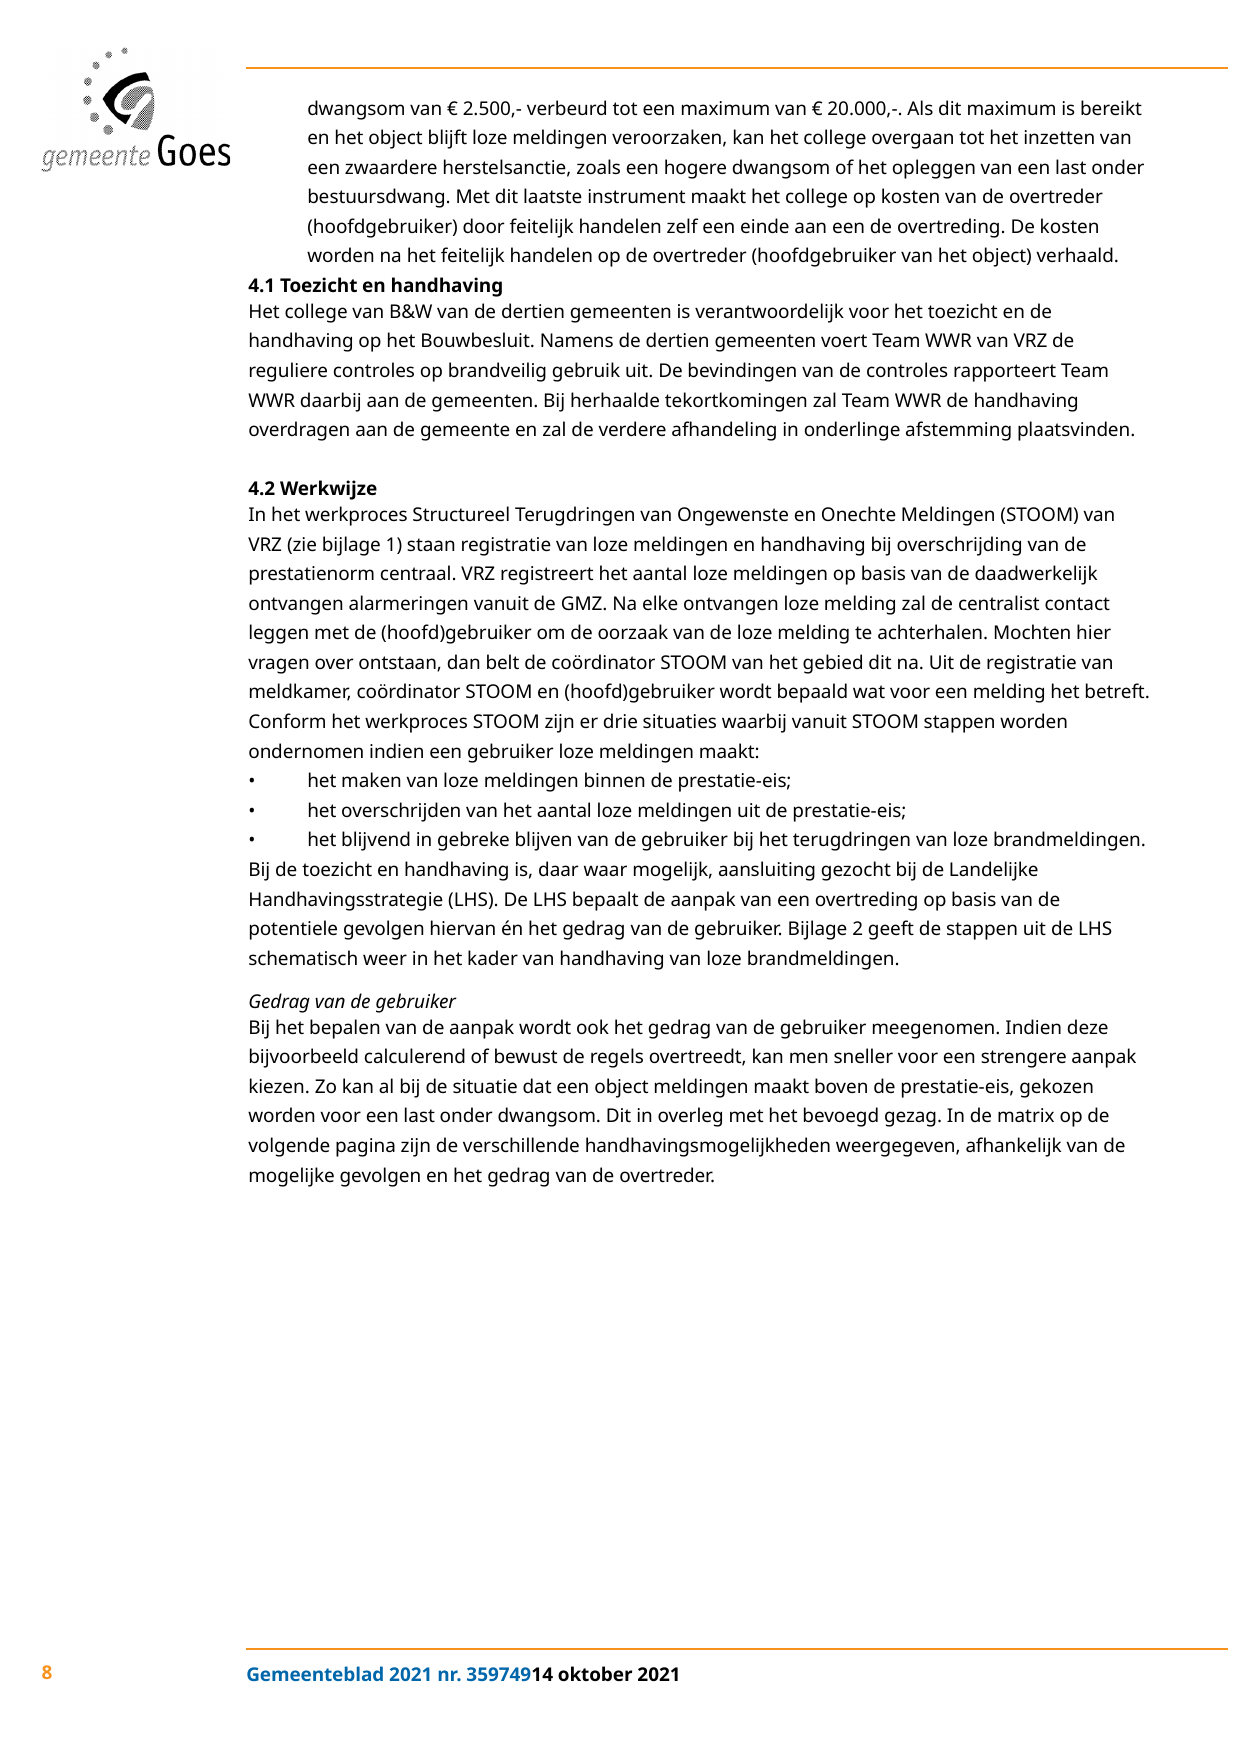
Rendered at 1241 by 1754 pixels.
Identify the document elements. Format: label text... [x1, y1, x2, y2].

list het maken van loze meldingen binnen de prestatie-eis; [248, 767, 1152, 793]
list dwangsom van € 2.500,- verbeurd tot een maximum van € 20.000,-. Als dit maximum is bereikt en het object blijft loze meldingen veroorzaken, kan het college overgaan tot het inzetten van een zwaardere herstelsanctie, zoals een hogere dwangsom of het opleggen van een last onder bestuursdwang. Met dit laatste instrument maakt het college op kosten van de overtreder (hoofdgebruiker) door feitelijk handelen zelf een einde aan een de overtreding. De kosten worden na het feitelijk handelen op de overtreder (hoofdgebruiker van het object) verhaald. [248, 95, 1152, 268]
text Gedrag van de gebruiker [248, 988, 1152, 1014]
text In het werkproces Structureel Terugdringen van Ongewenste en Onechte Meldingen (STOOM) van VRZ (zie bijlage 1) staan registratie van loze meldingen en handhaving bij overschrijding van de prestatienorm centraal. VRZ registreert het aantal loze meldingen op basis van de daadwerkelijk ontvangen alarmeringen vanuit de GMZ. Na elke ontvangen loze melding zal de centralist contact leggen met de (hoofd)gebruiker om de oorzaak van de loze melding te achterhalen. Mochten hier vragen over ontstaan, dan belt de coördinator STOOM van het gebied dit na. Uit de registratie van meldkamer, coördinator STOOM en (hoofd)gebruiker wordt bepaald wat voor een melding het betreft. Conform het werkproces STOOM zijn er drie situaties waarbij vanuit STOOM stappen worden ondernomen indien een gebruiker loze meldingen maakt: [248, 501, 1152, 764]
text 4.1 Toezicht en handhaving [248, 272, 1152, 298]
text 4.2 Werkwijze [248, 476, 1152, 501]
text Bij de toezicht en handhaving is, daar waar mogelijk, aansluiting gezocht bij de Landelijke Handhavingsstrategie (LHS). De LHS bepaalt de aanpak van een overtreding op basis van de potentiele gevolgen hiervan én het gedrag van de gebruiker. Bijlage 2 geeft de stappen uit de LHS schematisch weer in het kader van handhaving van loze brandmeldingen. [248, 856, 1152, 971]
list het overschrijden van het aantal loze meldingen uit de prestatie-eis; [248, 797, 1152, 823]
list het blijvend in gebreke blijven van de gebruiker bij het terugdringen van loze brandmeldingen. [248, 827, 1152, 852]
text Het college van B&W van de dertien gemeenten is verantwoordelijk voor het toezicht en de handhaving op het Bouwbesluit. Namens de dertien gemeenten voert Team WWR van VRZ de reguliere controles op brandveilig gebruik uit. De bevindingen van de controles rapporteert Team WWR daarbij aan de gemeenten. Bij herhaalde tekortkomingen zal Team WWR de handhaving overdragen aan de gemeente en zal de verdere afhandeling in onderlinge afstemming plaatsvinden. [248, 298, 1152, 442]
text Bij het bepalen van de aanpak wordt ook het gedrag van de gebruiker meegenomen. Indien deze bijvoorbeeld calculerend of bewust de regels overtreedt, kan men sneller voor een strengere aanpak kiezen. Zo kan al bij de situatie dat een object meldingen maakt boven de prestatie-eis, gekozen worden voor een last onder dwangsom. Dit in overleg met het bevoegd gezag. In de matrix op de volgende pagina zijn de verschillende handhavingsmogelijkheden weergegeven, afhankelijk van de mogelijke gevolgen en het gedrag van de overtreder. [248, 1014, 1152, 1187]
picture [41, 47, 231, 172]
